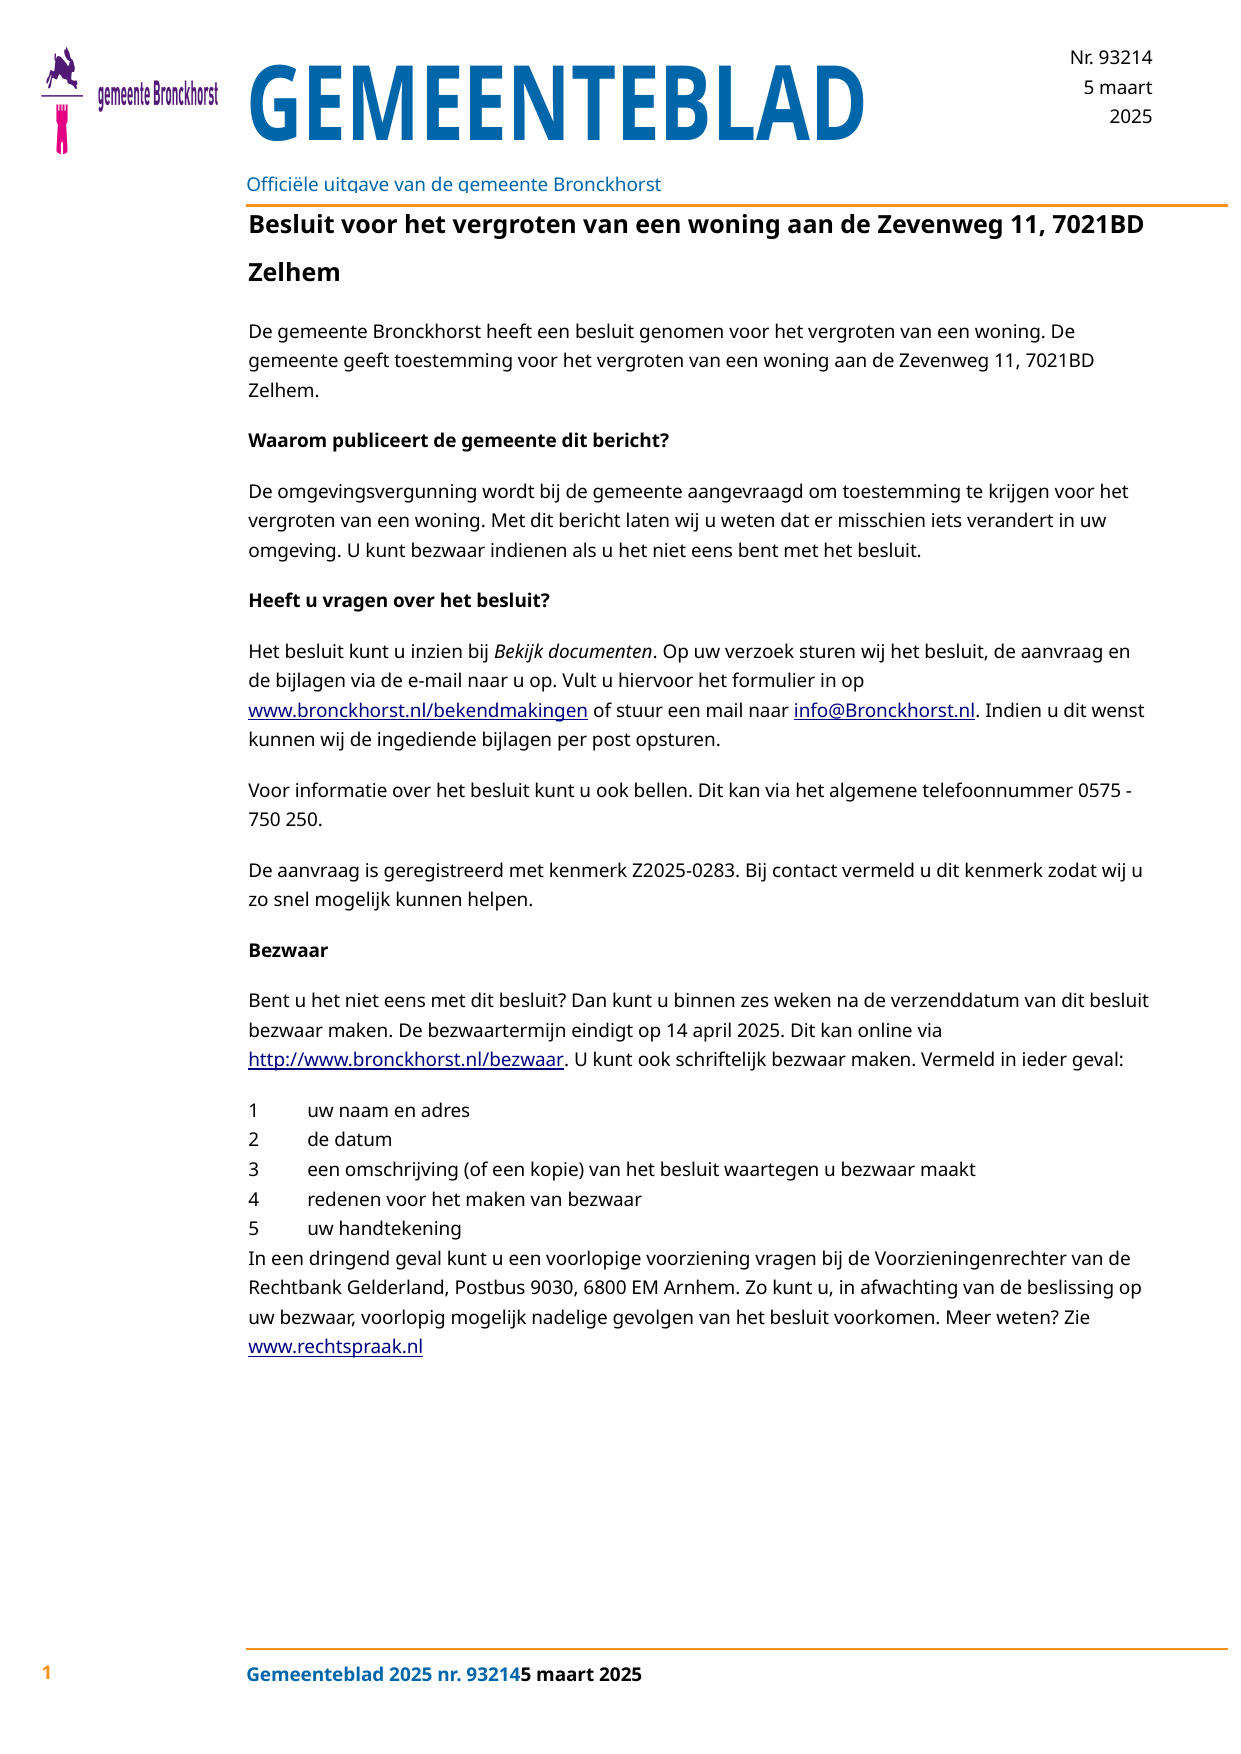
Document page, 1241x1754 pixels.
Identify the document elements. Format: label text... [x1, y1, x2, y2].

text Besluit voor het vergroten van een woning aan de Zevenweg 11, 7021BD Zelhem [248, 207, 1152, 288]
list redenen voor het maken van bezwaar [248, 1186, 1152, 1212]
text Het besluit kunt u inzien bij Bekijk documenten. Op uw verzoek sturen wij het besluit, de aanvraag en de bijlagen via de e-mail naar u op. Vult u hiervoor het formulier in op www.bronckhorst.nl/bekendmakingen of stuur een mail naar info@Bronckhorst.nl. Indien u dit wenst kunnen wij de ingediende bijlagen per post opsturen. [248, 638, 1152, 752]
list een omschrijving (of een kopie) van het besluit waartegen u bezwaar maakt [248, 1156, 1152, 1182]
text De omgevingsvergunning wordt bij de gemeente aangevraagd om toestemming te krijgen voor het vergroten van een woning. Met dit bericht laten wij u weten dat er misschien iets verandert in uw omgeving. U kunt bezwaar indienen als u het niet eens bent met het besluit. [248, 478, 1152, 563]
text Bezwaar [248, 937, 1152, 963]
text De gemeente Bronckhorst heeft een besluit genomen voor het vergroten van een woning. De gemeente geeft toestemming voor het vergroten van een woning aan de Zevenweg 11, 7021BD Zelhem. [248, 318, 1152, 403]
text Voor informatie over het besluit kunt u ook bellen. Dit kan via het algemene telefoonnummer 0575 - 750 250. [248, 777, 1152, 832]
text Heeft u vragen over het besluit? [248, 587, 1152, 613]
text De aanvraag is geregistreerd met kenmerk Z2025-0283. Bij contact vermeld u dit kenmerk zodat wij u zo snel mogelijk kunnen helpen. [248, 857, 1152, 912]
text Waarom publiceert de gemeente dit bericht? [248, 427, 1152, 453]
list uw naam en adres [248, 1097, 1152, 1123]
text In een dringend geval kunt u een voorlopige voorziening vragen bij de Voorzieningenrechter van de Rechtbank Gelderland, Postbus 9030, 6800 EM Arnhem. Zo kunt u, in afwachting van de beslissing op uw bezwaar, voorlopig mogelijk nadelige gevolgen van het besluit voorkomen. Meer weten? Zie www.rechtspraak.nl [248, 1245, 1152, 1359]
text Bent u het niet eens met dit besluit? Dan kunt u binnen zes weken na de verzenddatum van dit besluit bezwaar maken. De bezwaartermijn eindigt op 14 april 2025. Dit kan online via http://www.bronckhorst.nl/bezwaar. U kunt ook schriftelijk bezwaar maken. Vermeld in ieder geval: [248, 987, 1152, 1072]
picture [41, 47, 231, 172]
list de datum [248, 1127, 1152, 1152]
list uw handtekening [248, 1215, 1152, 1241]
